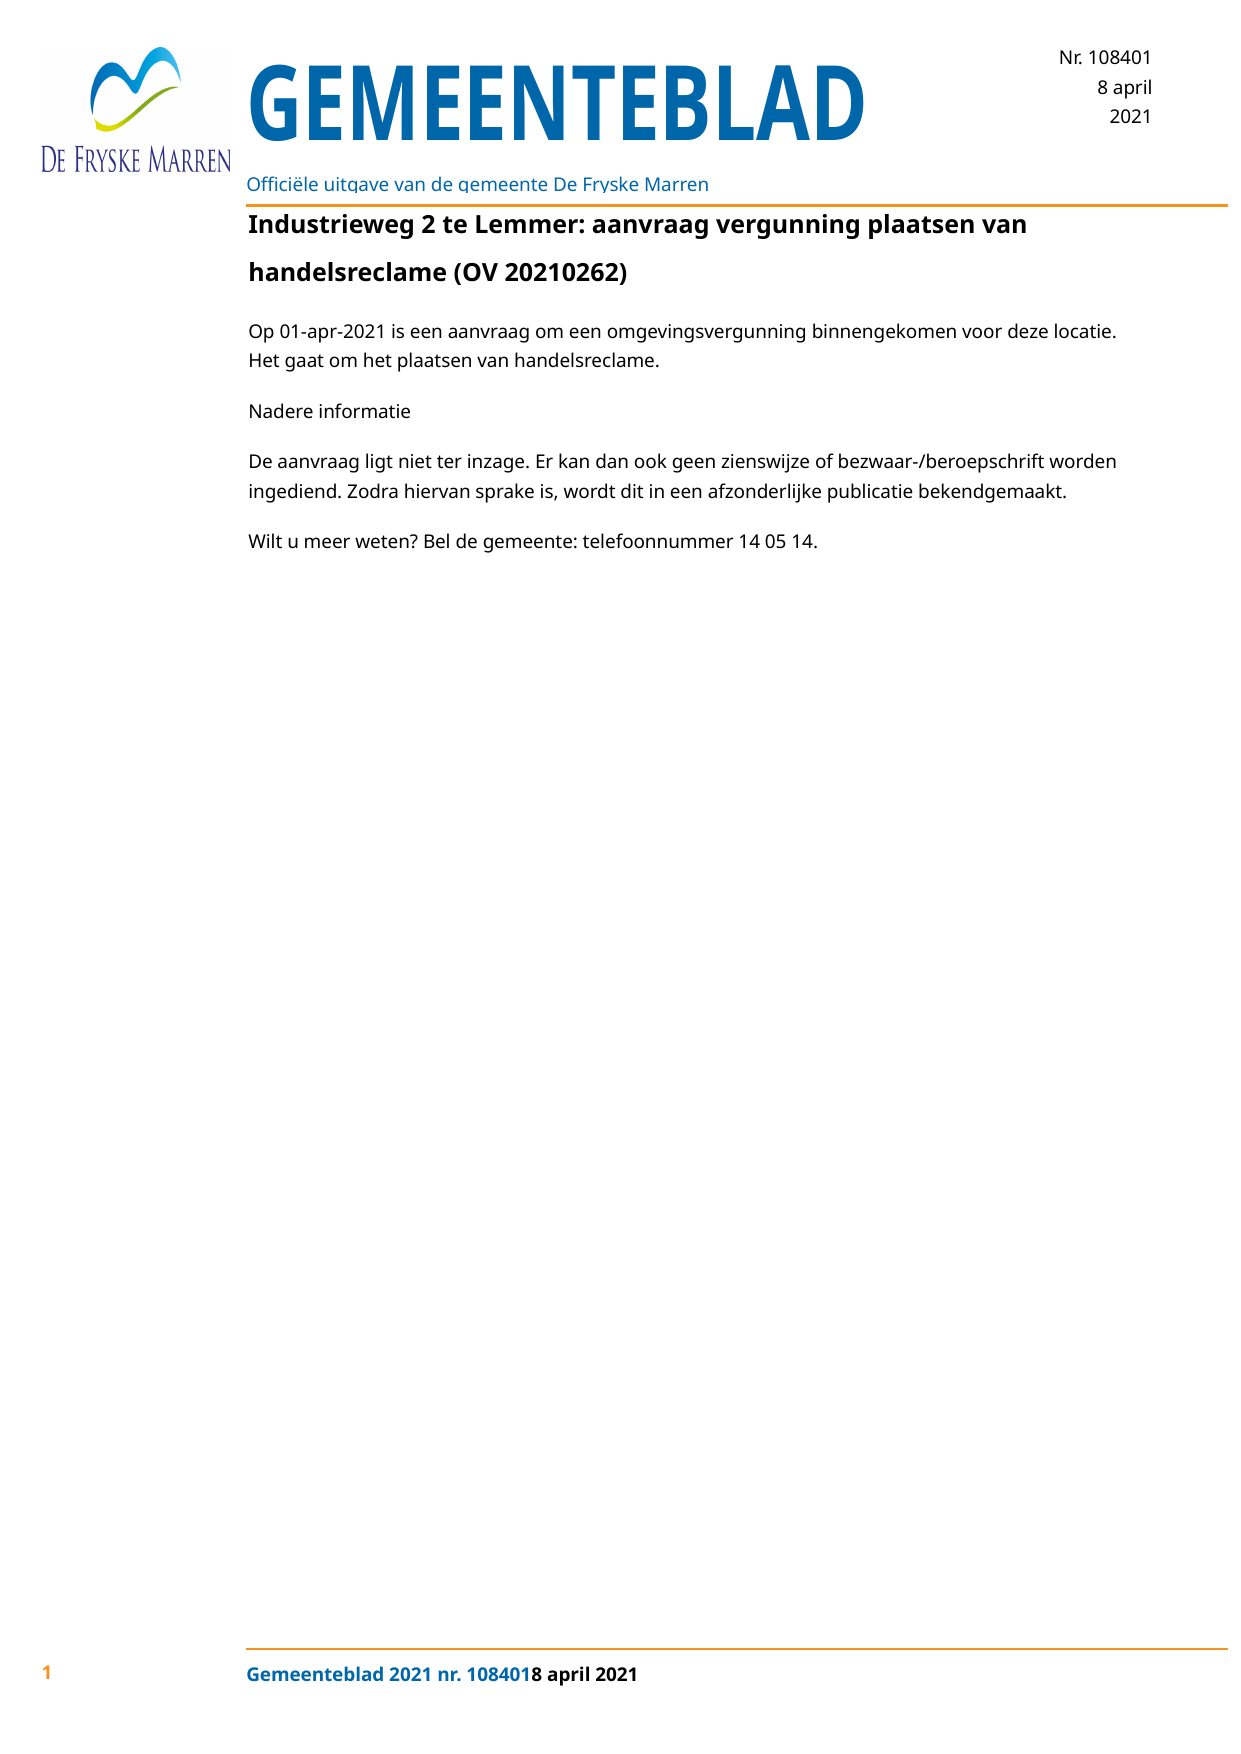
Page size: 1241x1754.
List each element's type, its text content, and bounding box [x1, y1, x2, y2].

text De aanvraag ligt niet ter inzage. Er kan dan ook geen zienswijze of bezwaar-/beroepschrift worden ingediend. Zodra hiervan sprake is, wordt dit in een afzonderlijke publicatie bekendgemaakt. [248, 448, 1152, 504]
text Op 01-apr-2021 is een aanvraag om een omgevingsvergunning binnengekomen voor deze locatie. Het gaat om het plaatsen van handelsreclame. [248, 318, 1152, 373]
text Nadere informatie [248, 398, 1152, 424]
text Industrieweg 2 te Lemmer: aanvraag vergunning plaatsen van handelsreclame (OV 20210262) [248, 207, 1152, 288]
text Wilt u meer weten? Bel de gemeente: telefoonnummer 14 05 14. [248, 528, 1152, 554]
picture [41, 47, 231, 172]
